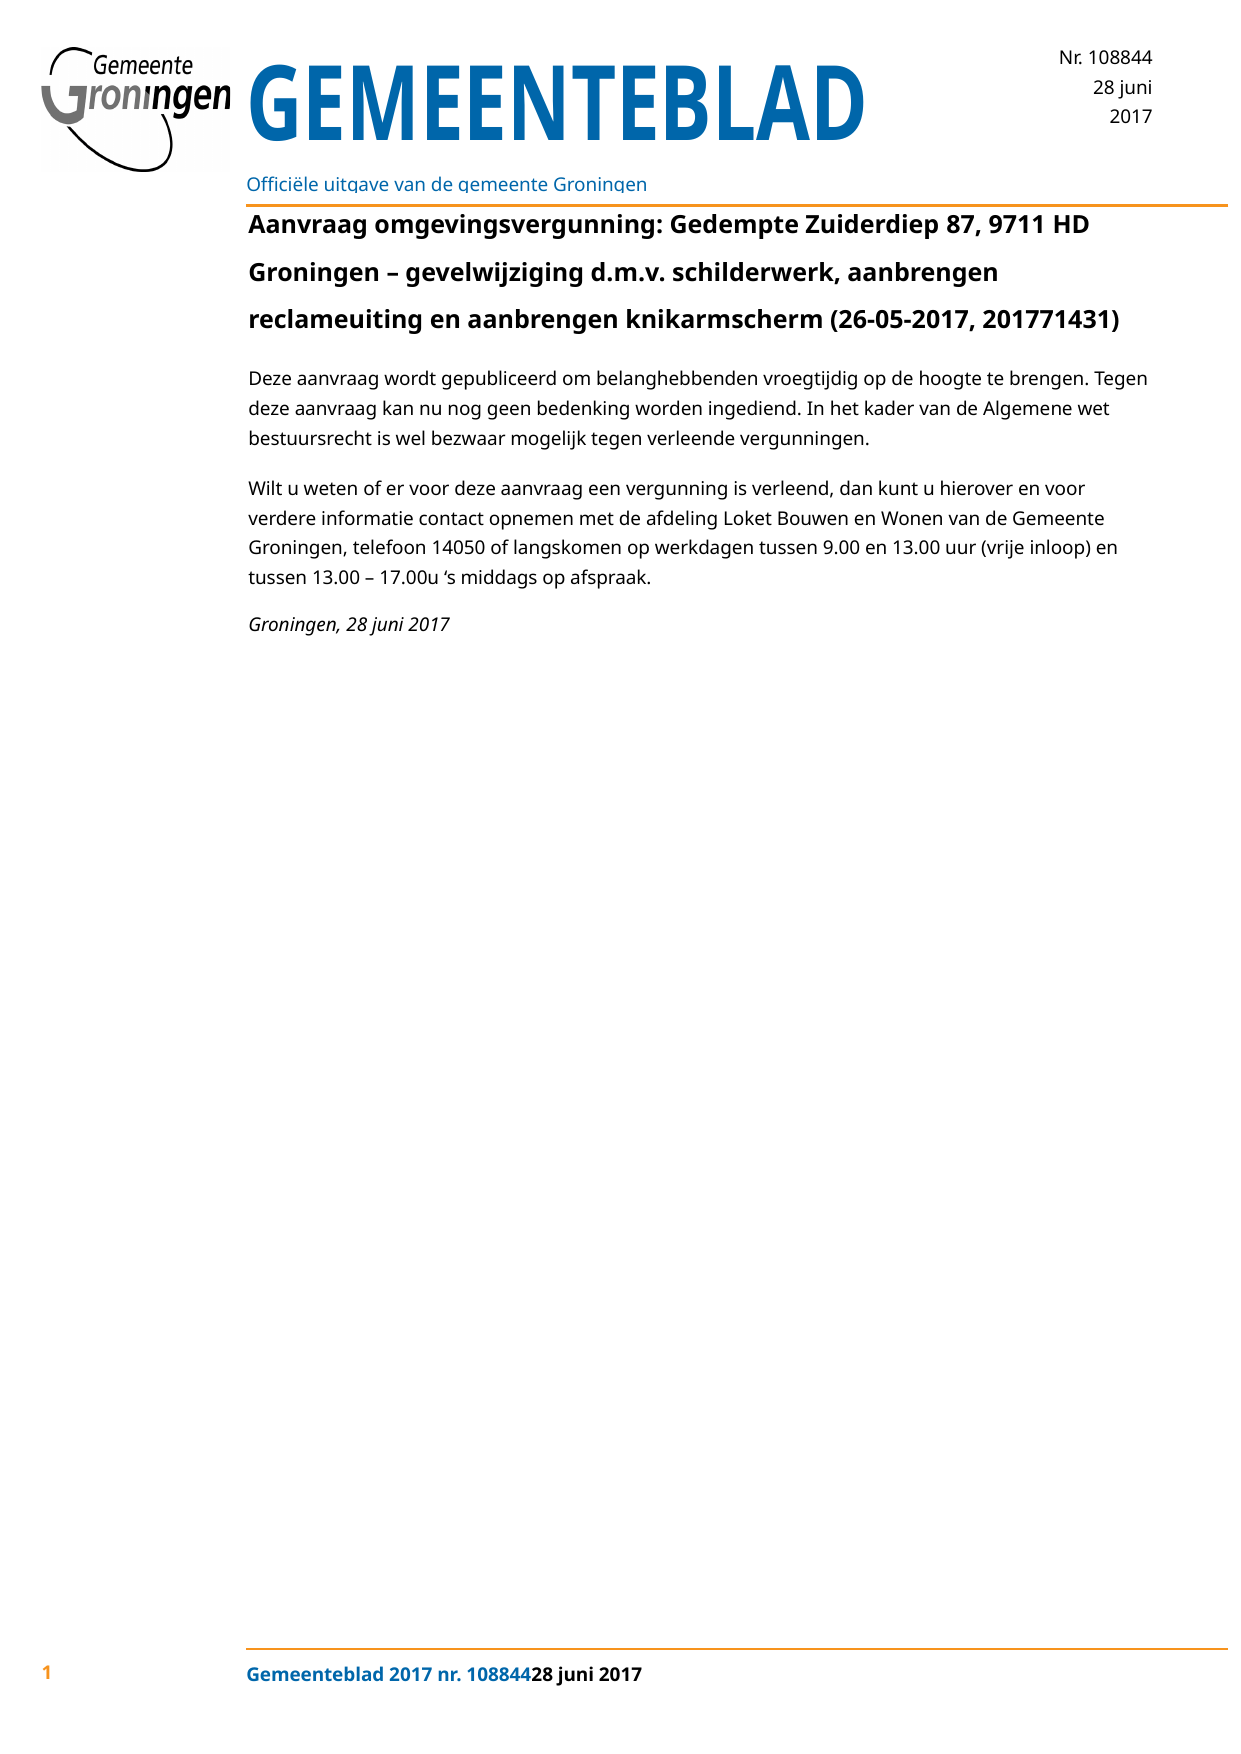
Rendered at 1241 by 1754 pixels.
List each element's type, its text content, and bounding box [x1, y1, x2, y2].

text Wilt u weten of er voor deze aanvraag een vergunning is verleend, dan kunt u hierover en voor verdere informatie contact opnemen met de afdeling Loket Bouwen en Wonen van de Gemeente Groningen, telefoon 14050 of langskomen op werkdagen tussen 9.00 en 13.00 uur (vrije inloop) en tussen 13.00 – 17.00u ‘s middags op afspraak. [248, 475, 1152, 589]
picture [41, 47, 231, 172]
text Aanvraag omgevingsvergunning: Gedempte Zuiderdiep 87, 9711 HD Groningen – gevelwijziging d.m.v. schilderwerk, aanbrengen reclameuiting en aanbrengen knikarmscherm (26-05-2017, 201771431) [248, 207, 1152, 336]
text Groningen, 28 juni 2017 [248, 612, 1152, 637]
text Deze aanvraag wordt gepubliceerd om belanghebbenden vroegtijdig op de hoogte te brengen. Tegen deze aanvraag kan nu nog geen bedenking worden ingediend. In het kader van de Algemene wet bestuursrecht is wel bezwaar mogelijk tegen verleende vergunningen. [248, 366, 1152, 450]
